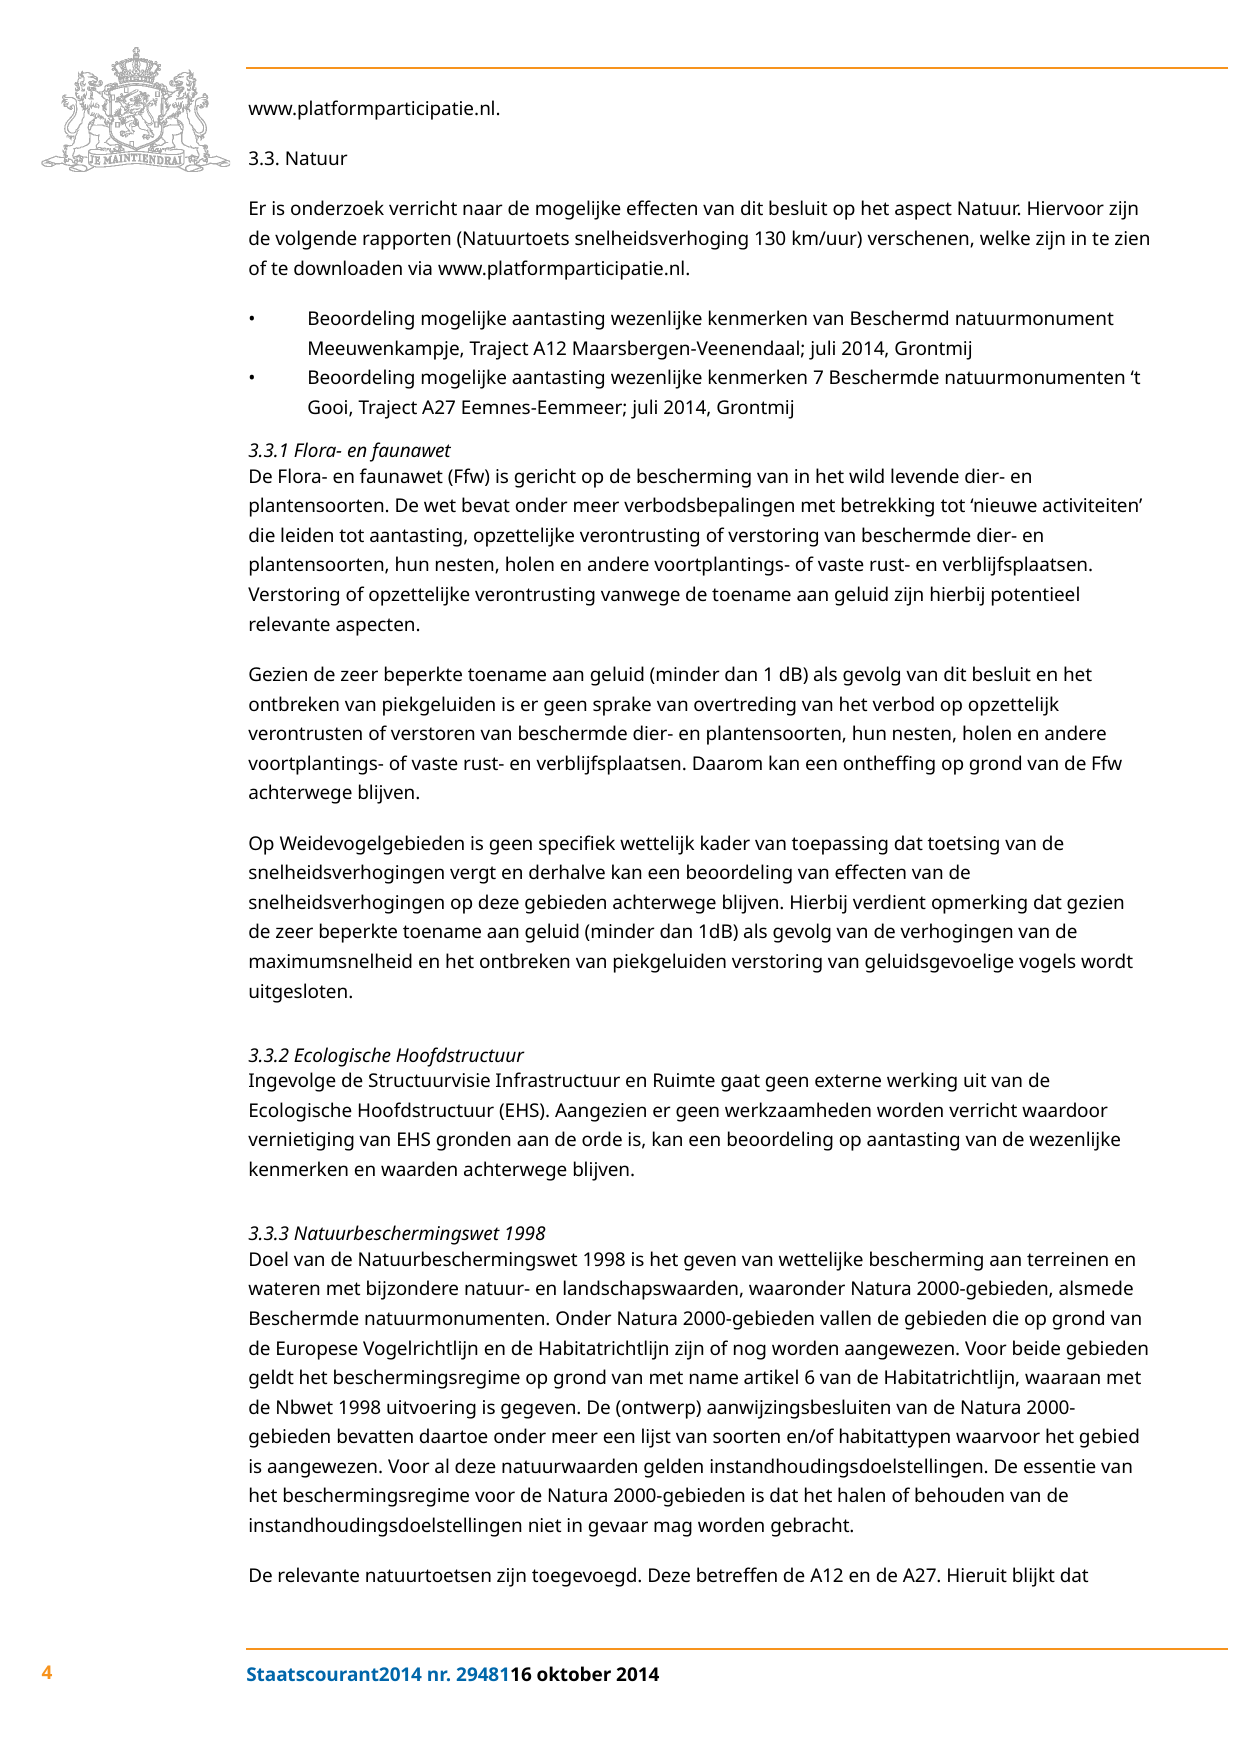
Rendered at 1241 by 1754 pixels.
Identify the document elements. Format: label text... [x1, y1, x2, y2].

text Er is onderzoek verricht naar de mogelijke effecten van dit besluit op het aspect Natuur. Hiervoor zijn de volgende rapporten (Natuurtoets snelheidsverhoging 130 km/uur) verschenen, welke zijn in te zien of te downloaden via www.platformparticipatie.nl. [248, 196, 1152, 281]
text De relevante natuurtoetsen zijn toegevoegd. Deze betreffen de A12 en de A27. Hieruit blijkt dat [248, 1563, 1152, 1588]
picture [41, 47, 231, 172]
text www.platformparticipatie.nl. [248, 95, 1152, 121]
list Beoordeling mogelijke aantasting wezenlijke kenmerken van Beschermd natuurmonument Meeuwenkampje, Traject A12 Maarsbergen-Veenendaal; juli 2014, Grontmij [248, 305, 1152, 361]
text 3.3. Natuur [248, 145, 1152, 171]
text 3.3.3 Natuurbeschermingswet 1998 [248, 1220, 1152, 1246]
text De Flora- en faunawet (Ffw) is gericht op de bescherming van in het wild levende dier- en plantensoorten. De wet bevat onder meer verbodsbepalingen met betrekking tot ‘nieuwe activiteiten’ die leiden tot aantasting, opzettelijke verontrusting of verstoring van beschermde dier- en plantensoorten, hun nesten, holen en andere voortplantings- of vaste rust- en verblijfsplaatsen. Verstoring of opzettelijke verontrusting vanwege de toename aan geluid zijn hierbij potentieel relevante aspecten. [248, 463, 1152, 636]
text 3.3.1 Flora- en faunawet [248, 437, 1152, 463]
text Gezien de zeer beperkte toename aan geluid (minder dan 1 dB) als gevolg van dit besluit en het ontbreken van piekgeluiden is er geen sprake van overtreding van het verbod op opzettelijk verontrusten of verstoren van beschermde dier- en plantensoorten, hun nesten, holen en andere voortplantings- of vaste rust- en verblijfsplaatsen. Daarom kan een ontheffing op grond van de Ffw achterwege blijven. [248, 661, 1152, 805]
text Doel van de Natuurbeschermingswet 1998 is het geven van wettelijke bescherming aan terreinen en wateren met bijzondere natuur- en landschapswaarden, waaronder Natura 2000-gebieden, alsmede Beschermde natuurmonumenten. Onder Natura 2000-gebieden vallen de gebieden die op grond van de Europese Vogelrichtlijn en de Habitatrichtlijn zijn of nog worden aangewezen. Voor beide gebieden geldt het beschermingsregime op grond van met name artikel 6 van de Habitatrichtlijn, waaraan met de Nbwet 1998 uitvoering is gegeven. De (ontwerp) aanwijzingsbesluiten van de Natura 2000-gebieden bevatten daartoe onder meer een lijst van soorten en/of habitattypen waarvoor het gebied is aangewezen. Voor al deze natuurwaarden gelden instandhoudingsdoelstellingen. De essentie van het beschermingsregime voor de Natura 2000-gebieden is dat het halen of behouden van de instandhoudingsdoelstellingen niet in gevaar mag worden gebracht. [248, 1246, 1152, 1538]
text 3.3.2 Ecologische Hoofdstructuur [248, 1042, 1152, 1067]
text Ingevolge de Structuurvisie Infrastructuur en Ruimte gaat geen externe werking uit van de Ecologische Hoofdstructuur (EHS). Aangezien er geen werkzaamheden worden verricht waardoor vernietiging van EHS gronden aan de orde is, kan een beoordeling op aantasting van de wezenlijke kenmerken en waarden achterwege blijven. [248, 1067, 1152, 1182]
list Beoordeling mogelijke aantasting wezenlijke kenmerken 7 Beschermde natuurmonumenten ‘t Gooi, Traject A27 Eemnes-Eemmeer; juli 2014, Grontmij [248, 364, 1152, 420]
text Op Weidevogelgebieden is geen specifiek wettelijk kader van toepassing dat toetsing van de snelheidsverhogingen vergt en derhalve kan een beoordeling van effecten van de snelheidsverhogingen op deze gebieden achterwege blijven. Hierbij verdient opmerking dat gezien de zeer beperkte toename aan geluid (minder dan 1dB) als gevolg van de verhogingen van de maximumsnelheid en het ontbreken van piekgeluiden verstoring van geluidsgevoelige vogels wordt uitgesloten. [248, 830, 1152, 1003]
